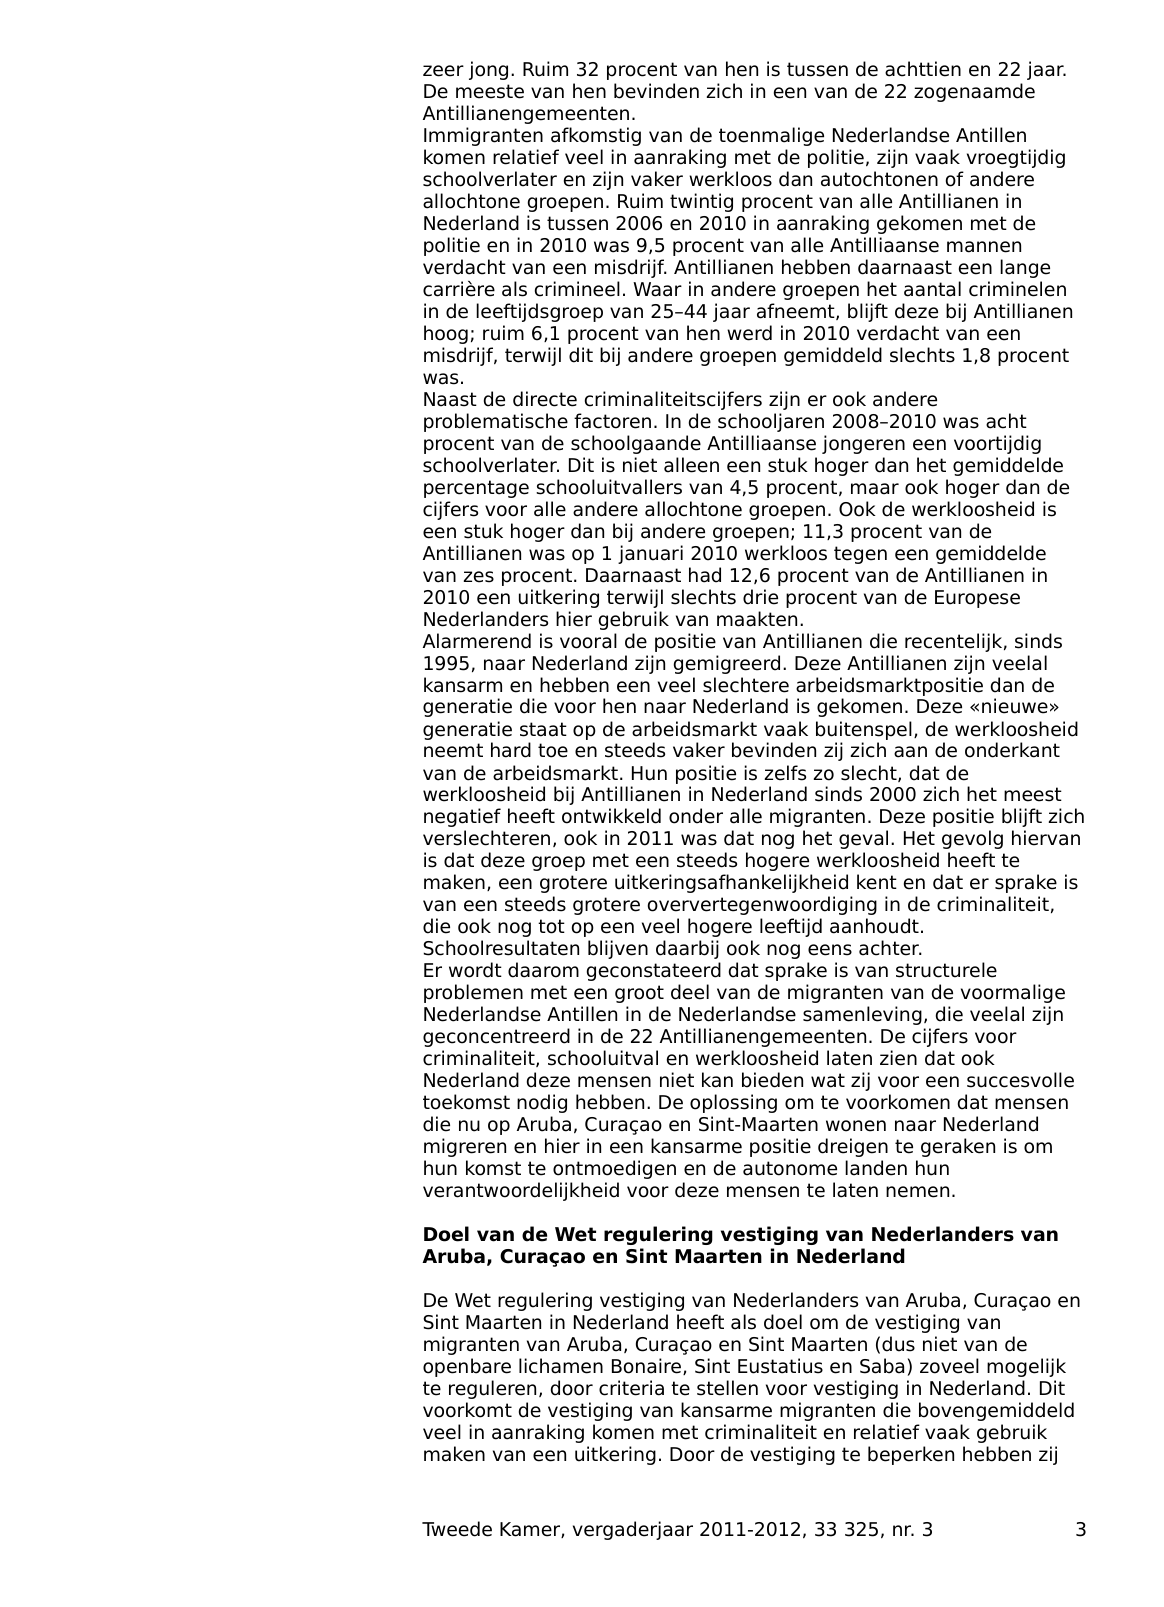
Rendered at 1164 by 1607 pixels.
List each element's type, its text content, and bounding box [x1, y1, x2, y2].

text Immigranten afkomstig van de toenmalige Nederlandse Antillen komen relatief veel in aanraking met de politie, zijn vaak vroegtijdig schoolverlater en zijn vaker werkloos dan autochtonen of andere allochtone groepen. Ruim twintig procent van alle Antillianen in Nederland is tussen 2006 en 2010 in aanraking gekomen met de politie en in 2010 was 9,5 procent van alle Antilliaanse mannen verdacht van een misdrijf. Antillianen hebben daarnaast een lange carrière als crimineel. Waar in andere groepen het aantal criminelen in de leeftijdsgroep van 25–44 jaar afneemt, blijft deze bij Antillianen hoog; ruim 6,1 procent van hen werd in 2010 verdacht van een misdrijf, terwijl dit bij andere groepen gemiddeld slechts 1,8 procent was. [422, 125, 1087, 389]
text De Wet regulering vestiging van Nederlanders van Aruba, Curaçao en Sint Maarten in Nederland heeft als doel om de vestiging van migranten van Aruba, Curaçao en Sint Maarten (dus niet van de openbare lichamen Bonaire, Sint Eustatius en Saba) zoveel mogelijk te reguleren, door criteria te stellen voor vestiging in Nederland. Dit voorkomt de vestiging van kansarme migranten die bovengemiddeld veel in aanraking komen met criminaliteit en relatief vaak gebruik maken van een uitkering. Door de vestiging te beperken hebben zij [422, 1290, 1087, 1466]
text zeer jong. Ruim 32 procent van hen is tussen de achttien en 22 jaar. De meeste van hen bevinden zich in een van de 22 zogenaamde Antillianengemeenten. [422, 59, 1087, 125]
text Alarmerend is vooral de positie van Antillianen die recentelijk, sinds 1995, naar Nederland zijn gemigreerd. Deze Antillianen zijn veelal kansarm en hebben een veel slechtere arbeidsmarktpositie dan de generatie die voor hen naar Nederland is gekomen. Deze «nieuwe» generatie staat op de arbeidsmarkt vaak buitenspel, de werkloosheid neemt hard toe en steeds vaker bevinden zij zich aan de onderkant van de arbeidsmarkt. Hun positie is zelfs zo slecht, dat de werkloosheid bij Antillianen in Nederland sinds 2000 zich het meest negatief heeft ontwikkeld onder alle migranten. Deze positie blijft zich verslechteren, ook in 2011 was dat nog het geval. Het gevolg hiervan is dat deze groep met een steeds hogere werkloosheid heeft te maken, een grotere uitkeringsafhankelijkheid kent en dat er sprake is van een steeds grotere oververtegenwoordiging in de criminaliteit, die ook nog tot op een veel hogere leeftijd aanhoudt. Schoolresultaten blijven daarbij ook nog eens achter. [422, 631, 1087, 960]
text Naast de directe criminaliteitscijfers zijn er ook andere problematische factoren. In de schooljaren 2008–2010 was acht procent van de schoolgaande Antilliaanse jongeren een voortijdig schoolverlater. Dit is niet alleen een stuk hoger dan het gemiddelde percentage schooluitvallers van 4,5 procent, maar ook hoger dan de cijfers voor alle andere allochtone groepen. Ook de werkloosheid is een stuk hoger dan bij andere groepen; 11,3 procent van de Antillianen was op 1 januari 2010 werkloos tegen een gemiddelde van zes procent. Daarnaast had 12,6 procent van de Antillianen in 2010 een uitkering terwijl slechts drie procent van de Europese Nederlanders hier gebruik van maakten. [422, 389, 1087, 631]
subtitle Doel van de Wet regulering vestiging van Nederlanders van Aruba, Curaçao en Sint Maarten in Nederland [422, 1224, 1087, 1268]
text Er wordt daarom geconstateerd dat sprake is van structurele problemen met een groot deel van de migranten van de voormalige Nederlandse Antillen in de Nederlandse samenleving, die veelal zijn geconcentreerd in de 22 Antillianengemeenten. De cijfers voor criminaliteit, schooluitval en werkloosheid laten zien dat ook Nederland deze mensen niet kan bieden wat zij voor een succesvolle toekomst nodig hebben. De oplossing om te voorkomen dat mensen die nu op Aruba, Curaçao en Sint-Maarten wonen naar Nederland migreren en hier in een kansarme positie dreigen te geraken is om hun komst te ontmoedigen en de autonome landen hun verantwoordelijkheid voor deze mensen te laten nemen. [422, 960, 1087, 1202]
